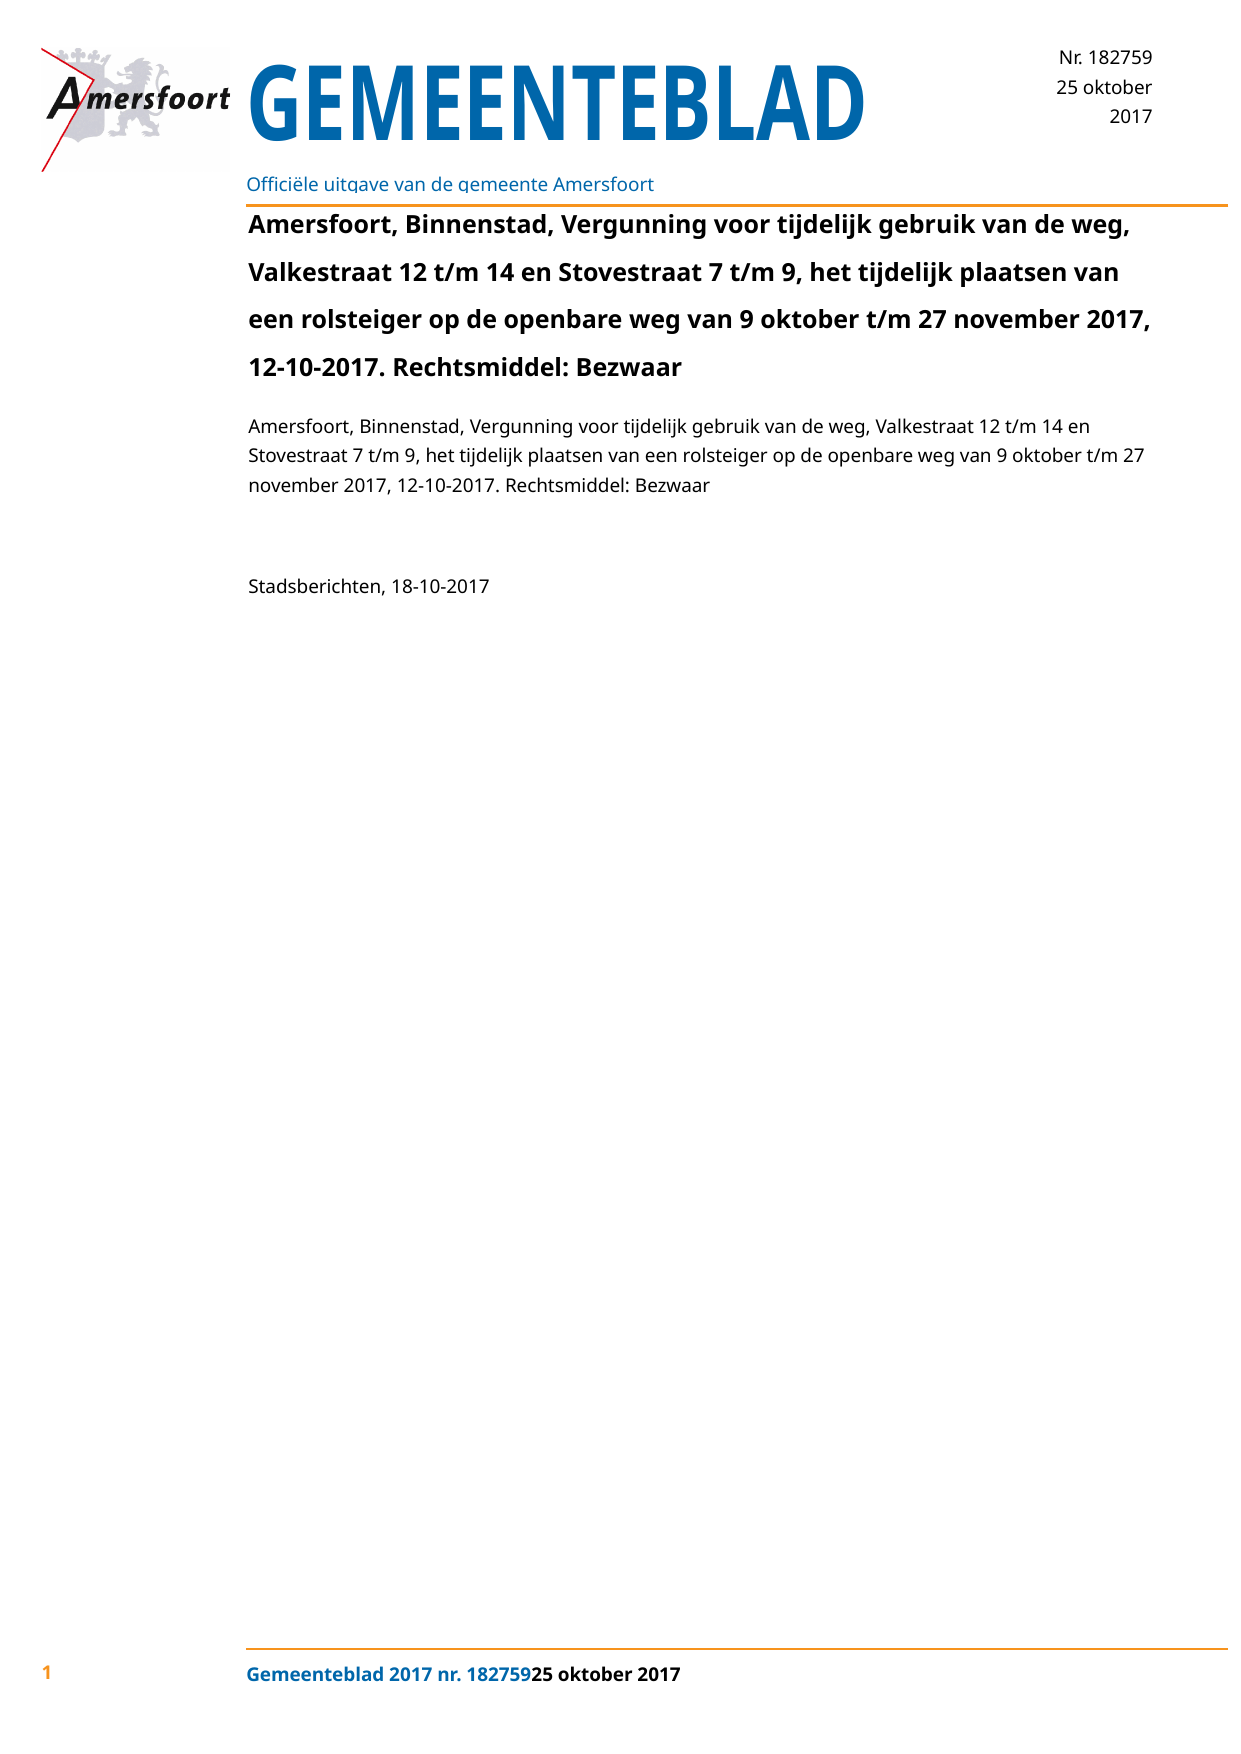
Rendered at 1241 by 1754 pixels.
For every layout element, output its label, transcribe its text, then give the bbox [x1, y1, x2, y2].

picture [41, 47, 231, 172]
text Amersfoort, Binnenstad, Vergunning voor tijdelijk gebruik van de weg, Valkestraat 12 t/m 14 en Stovestraat 7 t/m 9, het tijdelijk plaatsen van een rolsteiger op de openbare weg van 9 oktober t/m 27 november 2017, 12-10-2017. Rechtsmiddel: Bezwaar [248, 413, 1152, 498]
text Stadsberichten, 18-10-2017 [248, 573, 1152, 599]
text Amersfoort, Binnenstad, Vergunning voor tijdelijk gebruik van de weg, Valkestraat 12 t/m 14 en Stovestraat 7 t/m 9, het tijdelijk plaatsen van een rolsteiger op de openbare weg van 9 oktober t/m 27 november 2017, 12-10-2017. Rechtsmiddel: Bezwaar [248, 207, 1152, 384]
